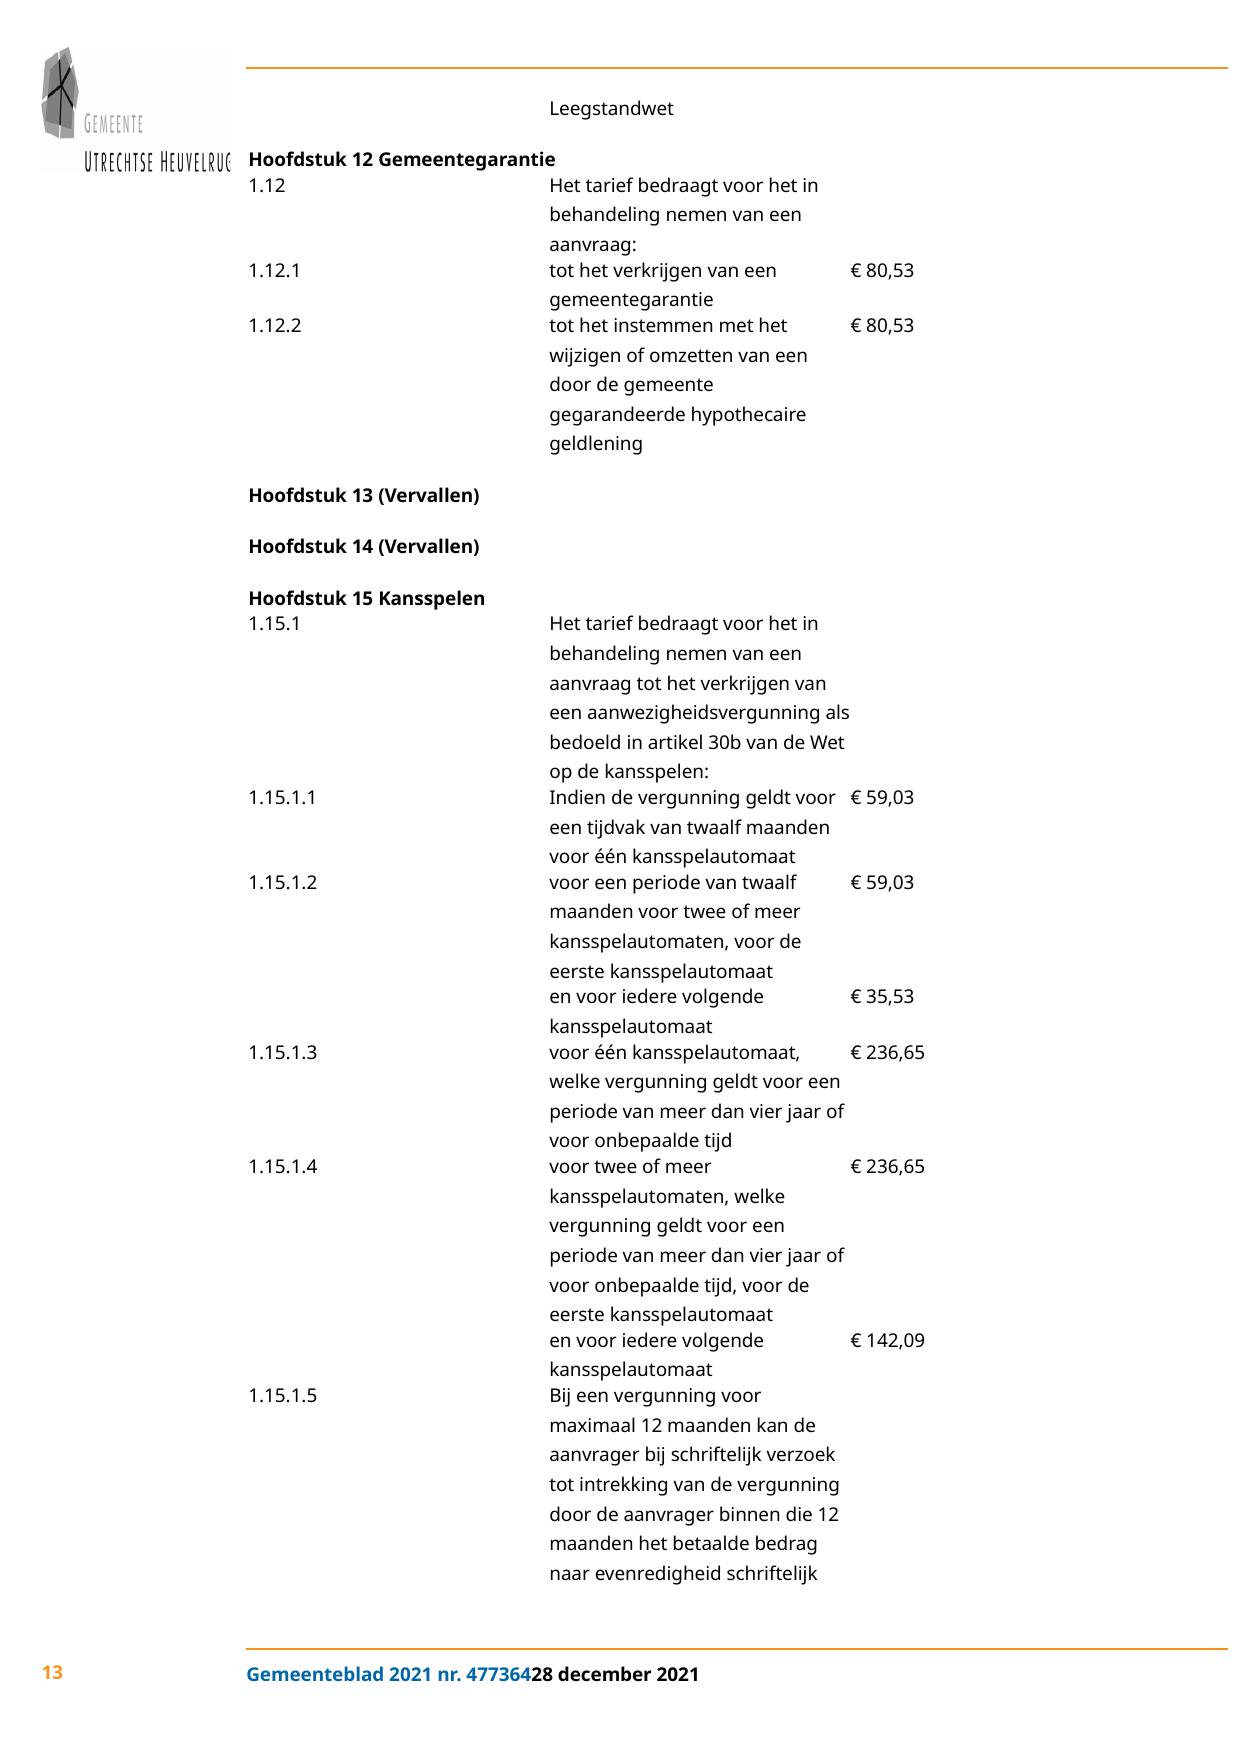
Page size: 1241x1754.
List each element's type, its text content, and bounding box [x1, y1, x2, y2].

table_cell [850, 662, 1152, 784]
table_cell [549, 559, 850, 585]
table_cell [248, 984, 549, 1039]
table_cell [850, 146, 1152, 172]
table_cell 1.12 [248, 172, 549, 257]
table_cell Bij een vergunning voor maximaal 12 maanden kan de aanvrager bij schriftelijk verzoek tot intrekking van de vergunning door de aanvrager binnen die 12 maanden het betaalde bedrag naar evenredigheid schriftelijk [549, 1383, 850, 1586]
table_cell 1.12.2 [248, 312, 549, 456]
table_cell Indien de vergunning geldt voor een tijdvak van twaalf maanden voor één kansspelautomaat [549, 784, 850, 869]
table_cell Het tarief bedraagt voor het in behandeling nemen van een aanvraag tot het verkrijgen van een aanwezigheidsvergunning als bedoeld in artikel 30b van de Wet op de kansspelen: [549, 611, 850, 784]
table_cell 1.15.1.3 [248, 1039, 549, 1153]
table_cell tot het verkrijgen van een gemeentegarantie [549, 257, 850, 312]
table_cell [850, 95, 1152, 121]
table_cell [248, 95, 549, 121]
table_cell [850, 534, 1152, 559]
table_cell [850, 611, 1152, 636]
table_cell [248, 121, 549, 146]
table_cell [248, 559, 549, 585]
table_cell voor een periode van twaalf maanden voor twee of meer kansspelautomaten, voor de eerste kansspelautomaat [549, 869, 850, 984]
table_cell 1.15.1.2 [248, 869, 549, 984]
table_cell [248, 508, 549, 533]
table_cell Hoofdstuk 14 (Vervallen) [248, 534, 850, 559]
table_cell en voor iedere volgende kansspelautomaat [549, 984, 850, 1039]
table_cell [850, 585, 1152, 611]
picture [41, 47, 231, 172]
table_cell € 59,03 [850, 869, 1152, 984]
table_cell 1.15.1.4 [248, 1154, 549, 1327]
table_cell 1.15.1.1 [248, 784, 549, 869]
table_cell [248, 456, 549, 482]
table_cell € 80,53 [850, 257, 1152, 312]
table_cell 1.15.1.5 [248, 1383, 549, 1586]
table_cell [549, 121, 850, 146]
table_cell en voor iedere volgende kansspelautomaat [549, 1327, 850, 1382]
table_cell [850, 121, 1152, 146]
table_cell [850, 636, 1152, 662]
table_cell € 236,65 [850, 1039, 1152, 1153]
table_cell Hoofdstuk 13 (Vervallen) [248, 482, 850, 508]
table_cell voor één kansspelautomaat, welke vergunning geldt voor een periode van meer dan vier jaar of voor onbepaalde tijd [549, 1039, 850, 1153]
table_cell 1.15.1 [248, 611, 549, 784]
table_cell [850, 559, 1152, 585]
table_cell [850, 172, 1152, 257]
table_cell € 142,09 [850, 1327, 1152, 1382]
table_cell [549, 456, 850, 482]
table_cell [850, 482, 1152, 508]
table_cell 1.12.1 [248, 257, 549, 312]
table_cell [850, 508, 1152, 533]
table_cell Het tarief bedraagt voor het in behandeling nemen van een aanvraag: [549, 172, 850, 257]
table_cell € 35,53 [850, 984, 1152, 1039]
table_cell tot het instemmen met het wijzigen of omzetten van een door de gemeente gegarandeerde hypothecaire geldlening [549, 312, 850, 456]
table_cell € 59,03 [850, 784, 1152, 869]
table_cell € 236,65 [850, 1154, 1152, 1327]
table_cell [248, 1327, 549, 1382]
table_cell € 80,53 [850, 312, 1152, 456]
table_cell Hoofdstuk 15 Kansspelen [248, 585, 850, 611]
table_cell [850, 456, 1152, 482]
table_cell [850, 1383, 1152, 1586]
table_cell [549, 508, 850, 533]
table_cell voor twee of meer kansspelautomaten, welke vergunning geldt voor een periode van meer dan vier jaar of voor onbepaalde tijd, voor de eerste kansspelautomaat [549, 1154, 850, 1327]
table_cell Leegstandwet [549, 95, 850, 121]
table_cell Hoofdstuk 12 Gemeentegarantie [248, 146, 850, 172]
